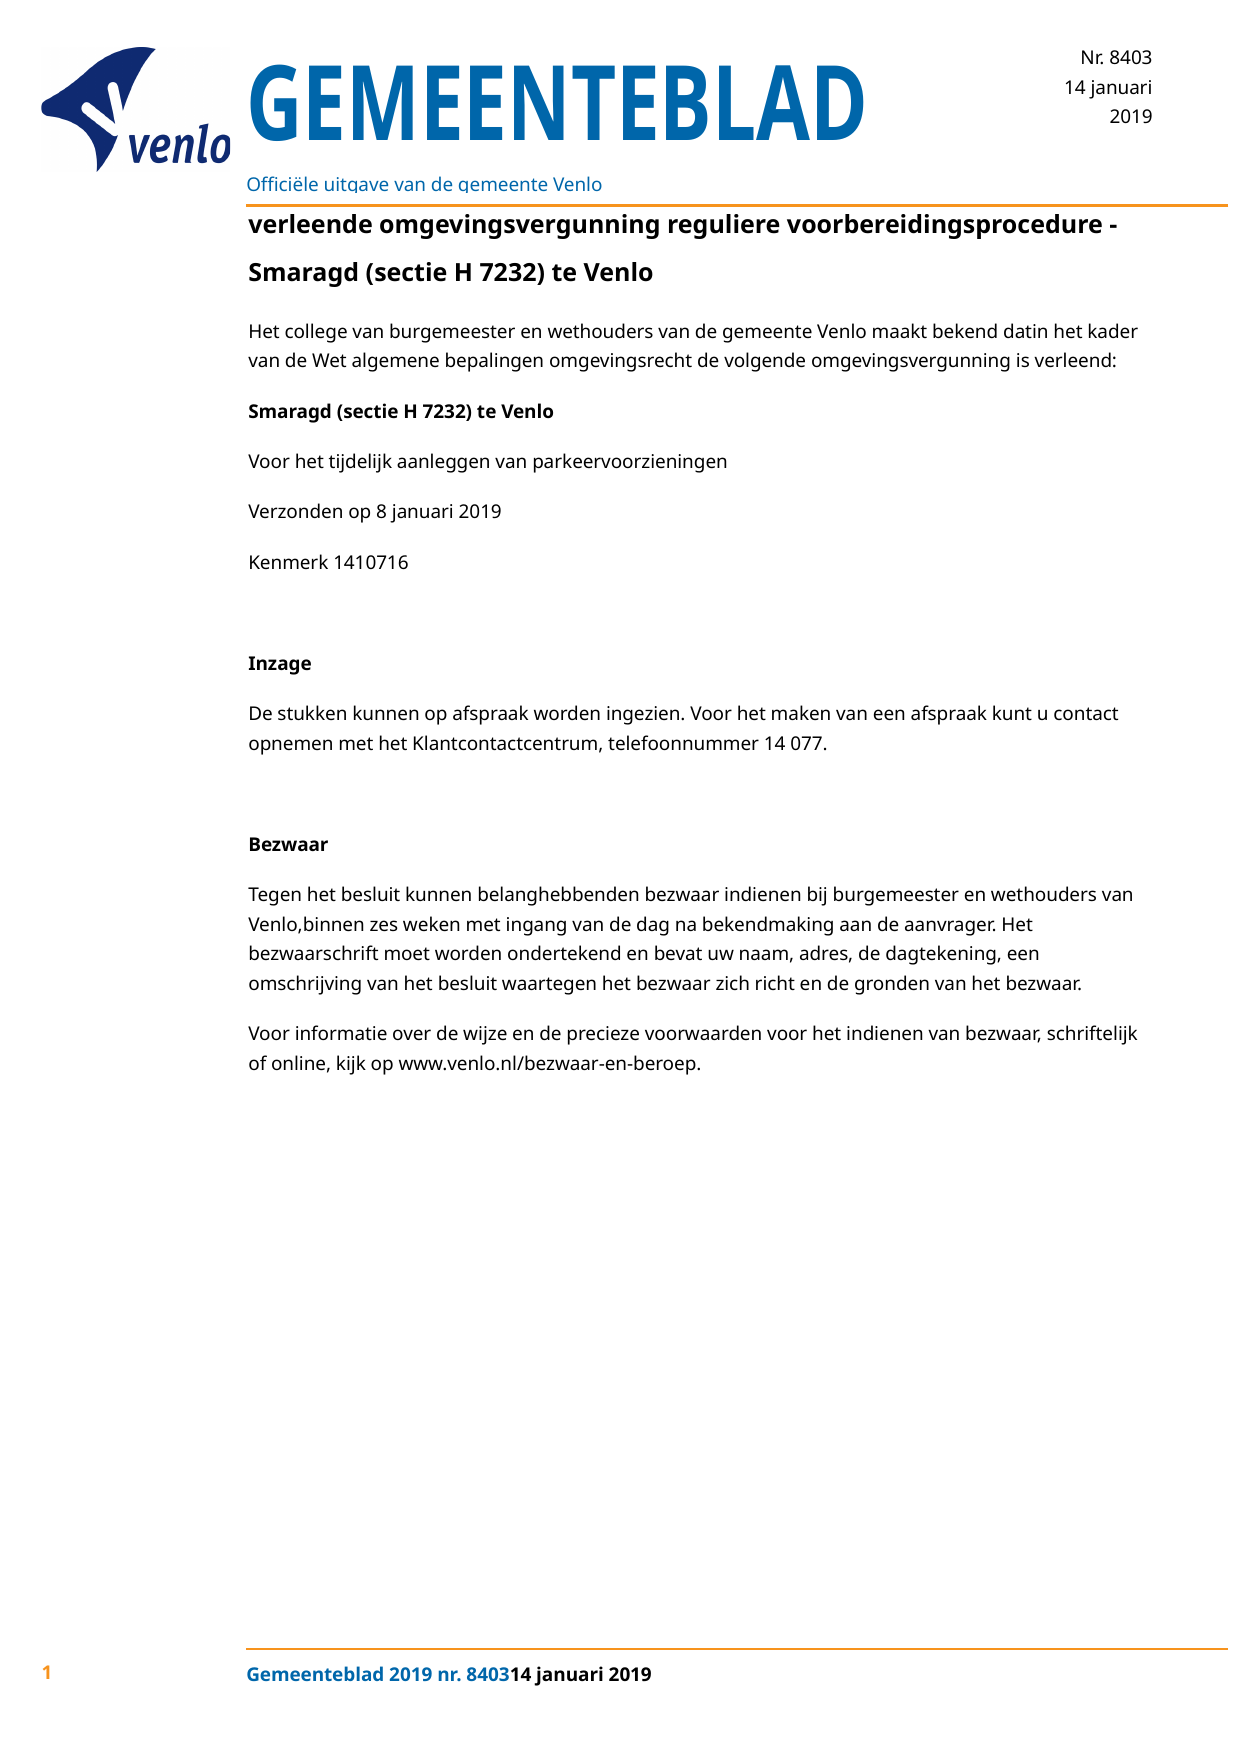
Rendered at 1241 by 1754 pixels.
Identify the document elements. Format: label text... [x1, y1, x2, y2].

text Voor informatie over de wijze en de precieze voorwaarden voor het indienen van bezwaar, schriftelijk of online, kijk op www.venlo.nl/bezwaar-en-beroep. [248, 1020, 1152, 1076]
text Bezwaar [248, 831, 1152, 857]
picture [41, 47, 231, 172]
text De stukken kunnen op afspraak worden ingezien. Voor het maken van een afspraak kunt u contact opnemen met het Klantcontactcentrum, telefoonnummer 14 077. [248, 700, 1152, 756]
text Tegen het besluit kunnen belanghebbenden bezwaar indienen bij burgemeester en wethouders van Venlo,binnen zes weken met ingang van de dag na bekendmaking aan de aanvrager. Het bezwaarschrift moet worden ondertekend en bevat uw naam, adres, de dagtekening, een omschrijving van het besluit waartegen het bezwaar zich richt en de gronden van het bezwaar. [248, 881, 1152, 996]
text Het college van burgemeester en wethouders van de gemeente Venlo maakt bekend datin het kader van de Wet algemene bepalingen omgevingsrecht de volgende omgevingsvergunning is verleend: [248, 318, 1152, 373]
text Voor het tijdelijk aanleggen van parkeervoorzieningen [248, 448, 1152, 474]
text Verzonden op 8 januari 2019 [248, 499, 1152, 524]
text Inzage [248, 650, 1152, 676]
text Kenmerk 1410716 [248, 549, 1152, 575]
text Smaragd (sectie H 7232) te Venlo [248, 398, 1152, 424]
text verleende omgevingsvergunning reguliere voorbereidingsprocedure - Smaragd (sectie H 7232) te Venlo [248, 207, 1152, 288]
